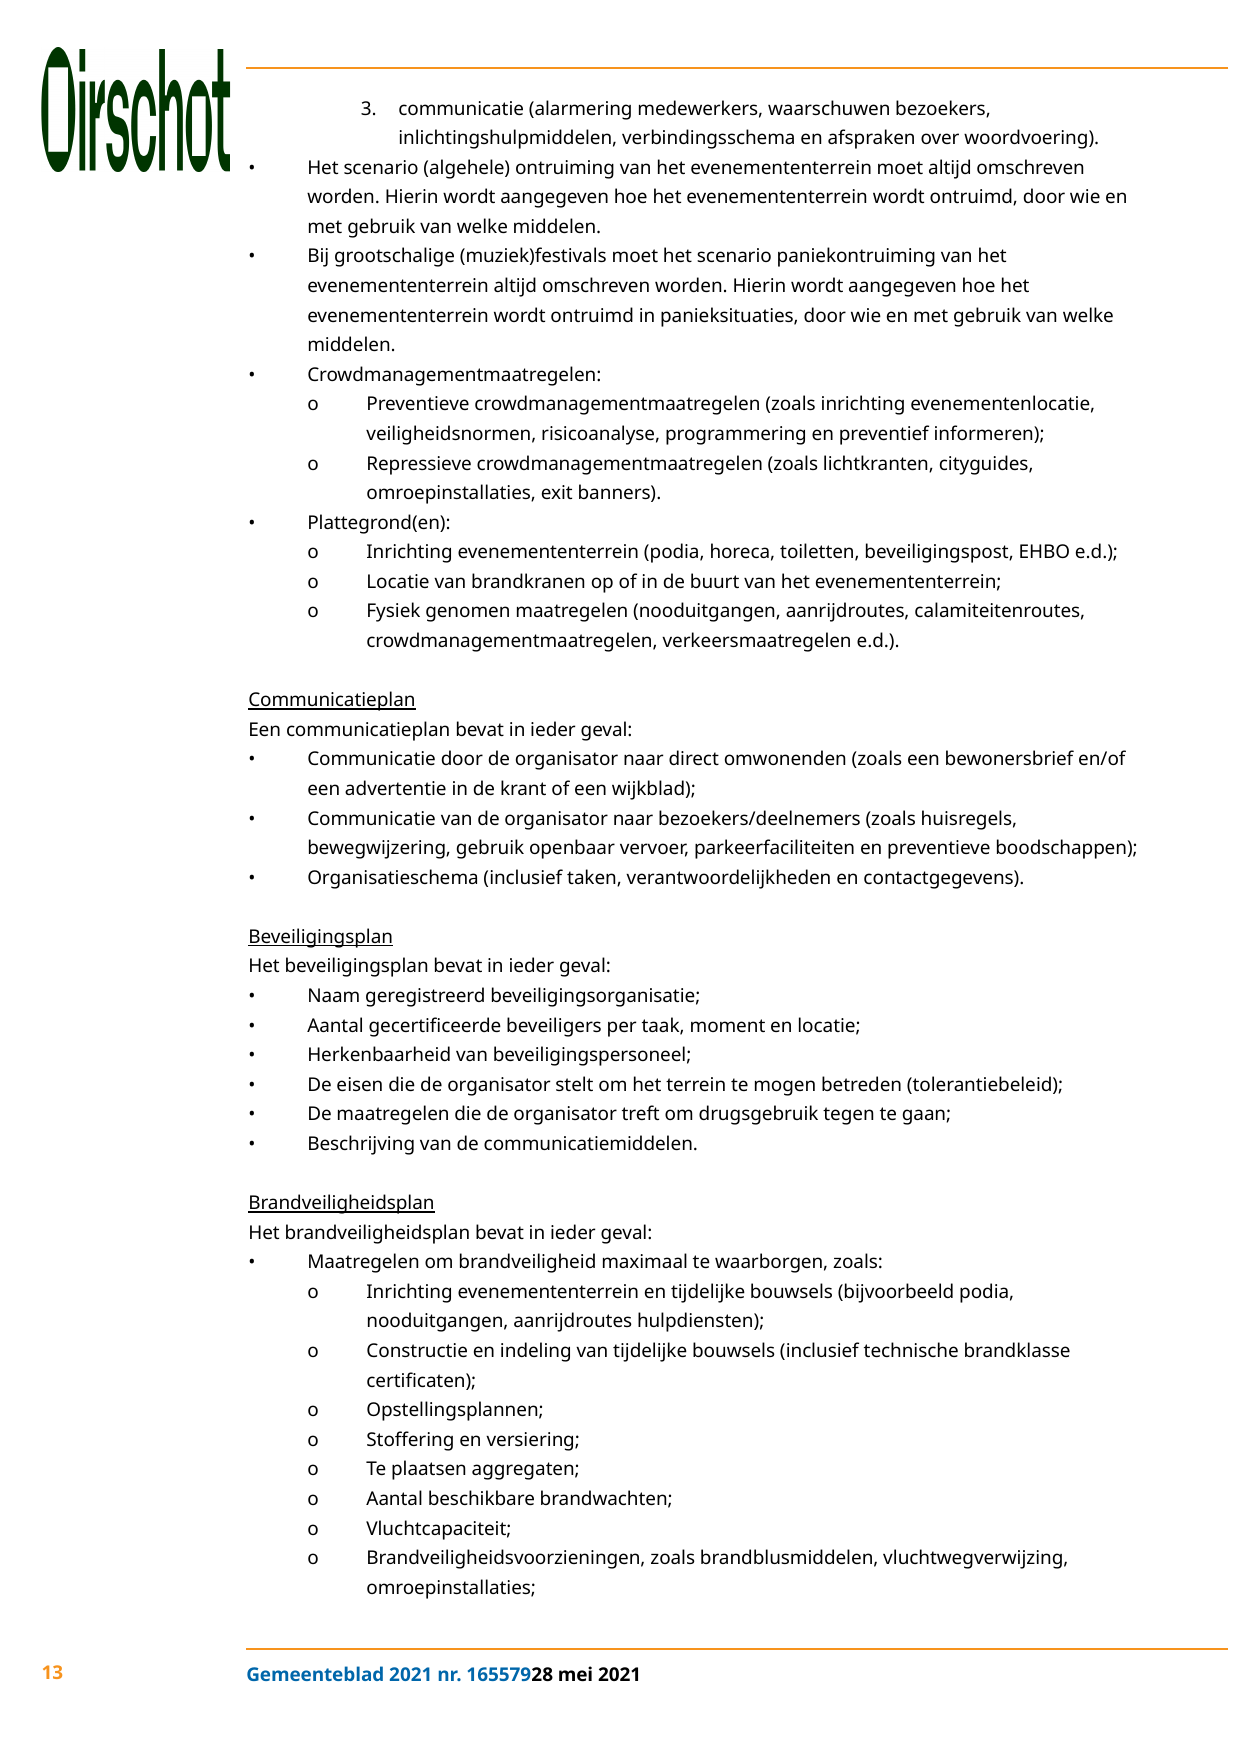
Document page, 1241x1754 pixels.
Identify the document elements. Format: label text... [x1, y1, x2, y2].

list Constructie en indeling van tijdelijke bouwsels (inclusief technische brandklasse certificaten); [307, 1337, 1152, 1393]
list Bij grootschalige (muziek)festivals moet het scenario paniekontruiming van het evenemententerrein altijd omschreven worden. Hierin wordt aangegeven hoe het evenemententerrein wordt ontruimd in panieksituaties, door wie en met gebruik van welke middelen. [248, 243, 1152, 357]
list Aantal gecertificeerde beveiligers per taak, moment en locatie; [248, 1012, 1152, 1038]
picture [41, 47, 231, 172]
list Stoffering en versiering; [307, 1426, 1152, 1452]
list Naam geregistreerd beveiligingsorganisatie; [248, 982, 1152, 1008]
list Crowdmanagementmaatregelen: [248, 361, 1152, 387]
list Plattegrond(en): [248, 509, 1152, 535]
list Opstellingsplannen; [307, 1396, 1152, 1422]
list Maatregelen om brandveiligheid maximaal te waarborgen, zoals: [248, 1248, 1152, 1274]
list Herkenbaarheid van beveiligingspersoneel; [248, 1041, 1152, 1067]
text Communicatieplan [248, 686, 1152, 712]
list Brandveiligheidsvoorzieningen, zoals brandblusmiddelen, vluchtwegverwijzing, omroepinstallaties; [307, 1544, 1152, 1600]
list Beschrijving van de communicatiemiddelen. [248, 1130, 1152, 1156]
text Het brandveiligheidsplan bevat in ieder geval: [248, 1219, 1152, 1245]
list Locatie van brandkranen op of in de buurt van het evenemententerrein; [307, 568, 1152, 594]
list Inrichting evenemententerrein en tijdelijke bouwsels (bijvoorbeeld podia, nooduitgangen, aanrijdroutes hulpdiensten); [307, 1278, 1152, 1333]
text Het beveiligingsplan bevat in ieder geval: [248, 953, 1152, 978]
list communicatie (alarmering medewerkers, waarschuwen bezoekers, inlichtingshulpmiddelen, verbindingsschema en afspraken over woordvoering). [361, 95, 1152, 150]
list Te plaatsen aggregaten; [307, 1456, 1152, 1481]
list Communicatie door de organisator naar direct omwonenden (zoals een bewonersbrief en/of een advertentie in de krant of een wijkblad); [248, 746, 1152, 801]
list Fysiek genomen maatregelen (nooduitgangen, aanrijdroutes, calamiteitenroutes, crowdmanagementmaatregelen, verkeersmaatregelen e.d.). [307, 598, 1152, 653]
list Het scenario (algehele) ontruiming van het evenemententerrein moet altijd omschreven worden. Hierin wordt aangegeven hoe het evenemententerrein wordt ontruimd, door wie en met gebruik van welke middelen. [248, 154, 1152, 239]
list Vluchtcapaciteit; [307, 1515, 1152, 1541]
text Beveiligingsplan [248, 923, 1152, 949]
list Preventieve crowdmanagementmaatregelen (zoals inrichting evenementenlocatie, veiligheidsnormen, risicoanalyse, programmering en preventief informeren); [307, 391, 1152, 446]
list Inrichting evenemententerrein (podia, horeca, toiletten, beveiligingspost, EHBO e.d.); [307, 538, 1152, 564]
text Brandveiligheidsplan [248, 1189, 1152, 1215]
list Communicatie van de organisator naar bezoekers/deelnemers (zoals huisregels, bewegwijzering, gebruik openbaar vervoer, parkeerfaciliteiten en preventieve boodschappen); [248, 805, 1152, 860]
list Repressieve crowdmanagementmaatregelen (zoals lichtkranten, cityguides, omroepinstallaties, exit banners). [307, 450, 1152, 505]
list De maatregelen die de organisator treft om drugsgebruik tegen te gaan; [248, 1101, 1152, 1126]
list Aantal beschikbare brandwachten; [307, 1485, 1152, 1511]
list Organisatieschema (inclusief taken, verantwoordelijkheden en contactgegevens). [248, 864, 1152, 890]
text Een communicatieplan bevat in ieder geval: [248, 716, 1152, 742]
list De eisen die de organisator stelt om het terrein te mogen betreden (tolerantiebeleid); [248, 1071, 1152, 1097]
